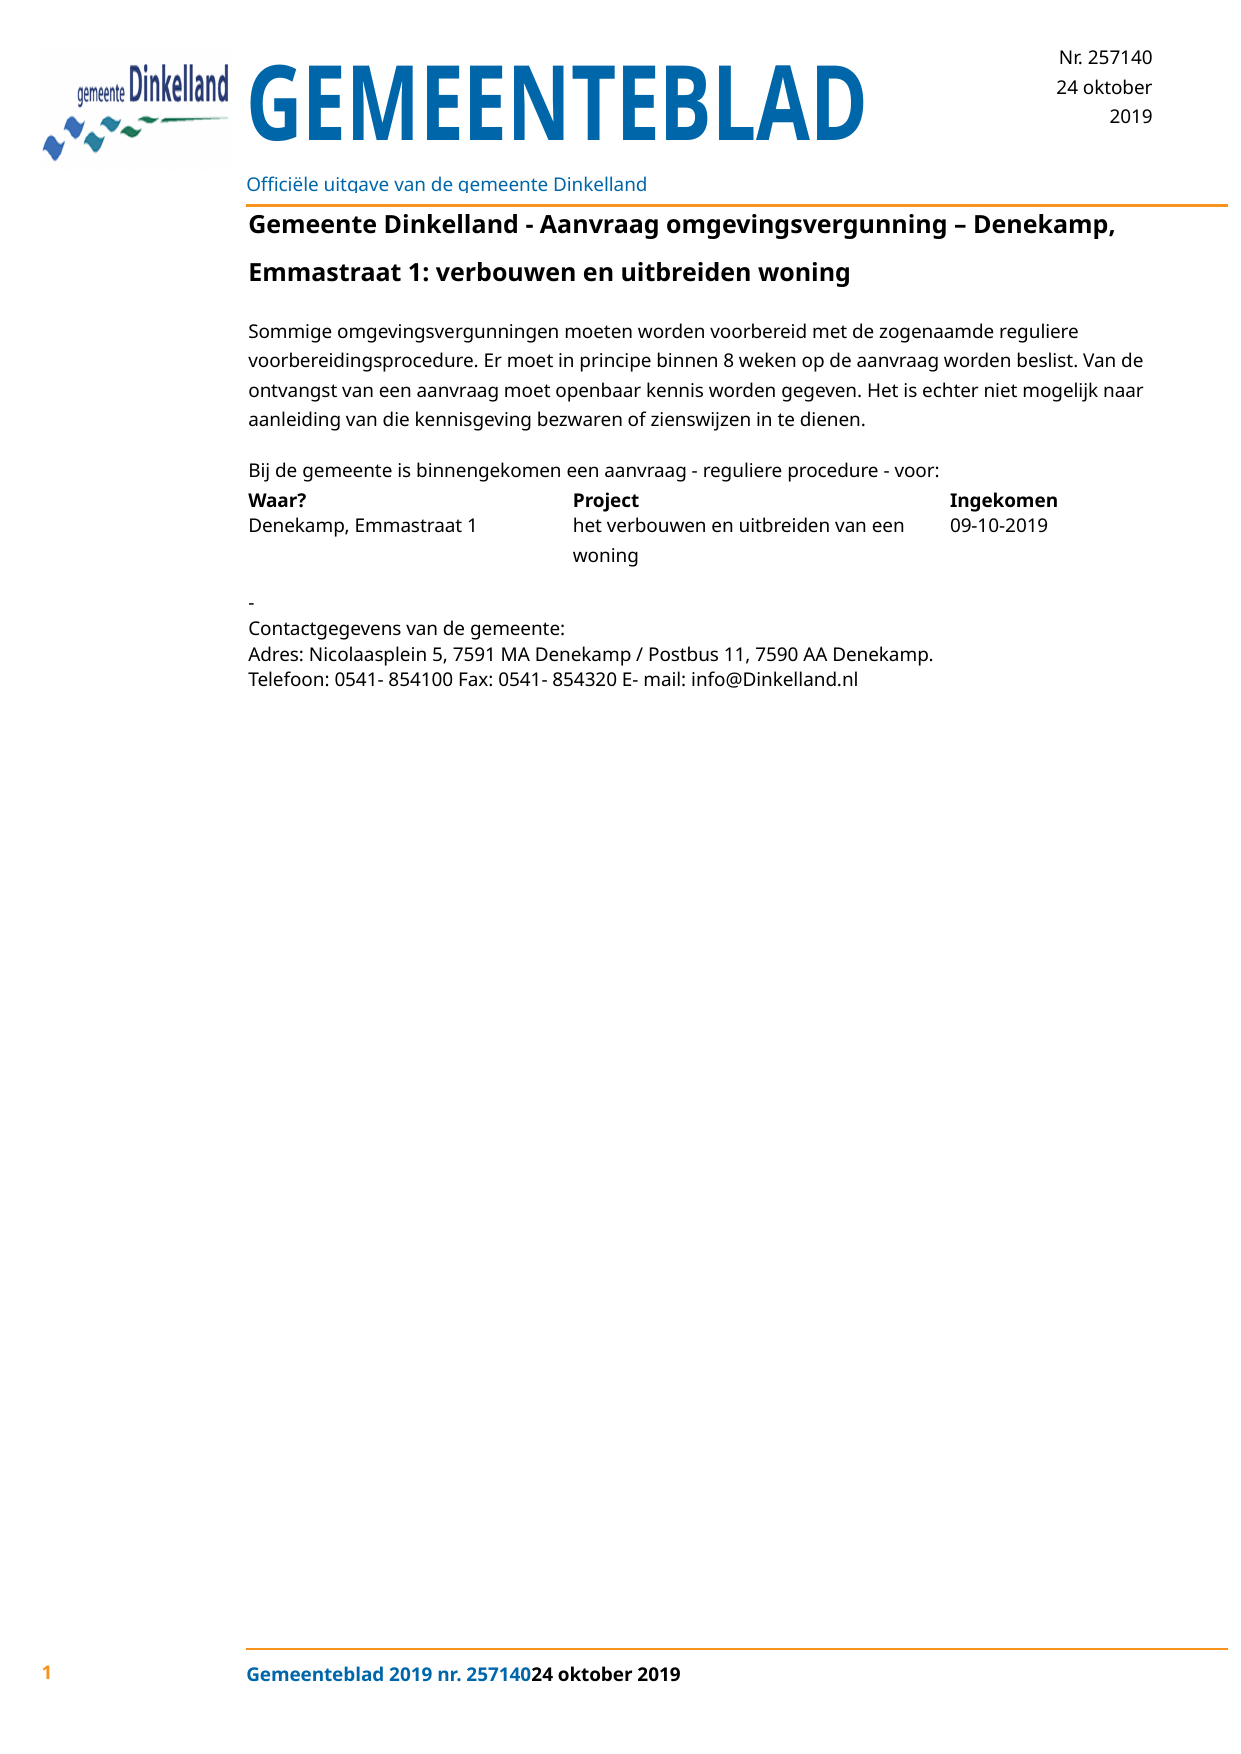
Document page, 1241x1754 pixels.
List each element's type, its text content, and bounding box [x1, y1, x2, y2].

table_header Ingekomen [950, 487, 1152, 512]
text - [248, 589, 1152, 615]
table_cell Denekamp, Emmastraat 1 [248, 513, 573, 568]
picture [41, 47, 231, 172]
table_header Project [573, 487, 950, 512]
table_cell het verbouwen en uitbreiden van een woning [573, 513, 950, 568]
table_cell 09-10-2019 [950, 513, 1152, 568]
text Gemeente Dinkelland - Aanvraag omgevingsvergunning – Denekamp, Emmastraat 1: verbouwen en uitbreiden woning [248, 207, 1152, 288]
text Sommige omgevingsvergunningen moeten worden voorbereid met de zogenaamde reguliere voorbereidingsprocedure. Er moet in principe binnen 8 weken op de aanvraag worden beslist. Van de ontvangst van een aanvraag moet openbaar kennis worden gegeven. Het is echter niet mogelijk naar aanleiding van die kennisgeving bezwaren of zienswijzen in te dienen. [248, 318, 1152, 432]
text Adres: Nicolaasplein 5, 7591 MA Denekamp / Postbus 11, 7590 AA Denekamp. [248, 641, 1152, 666]
text Contactgegevens van de gemeente: [248, 615, 1152, 641]
text Bij de gemeente is binnengekomen een aanvraag - reguliere procedure - voor: [248, 457, 1152, 483]
text Telefoon: 0541- 854100 Fax: 0541- 854320 E- mail: info@Dinkelland.nl [248, 666, 1152, 692]
table_header Waar? [248, 487, 573, 512]
